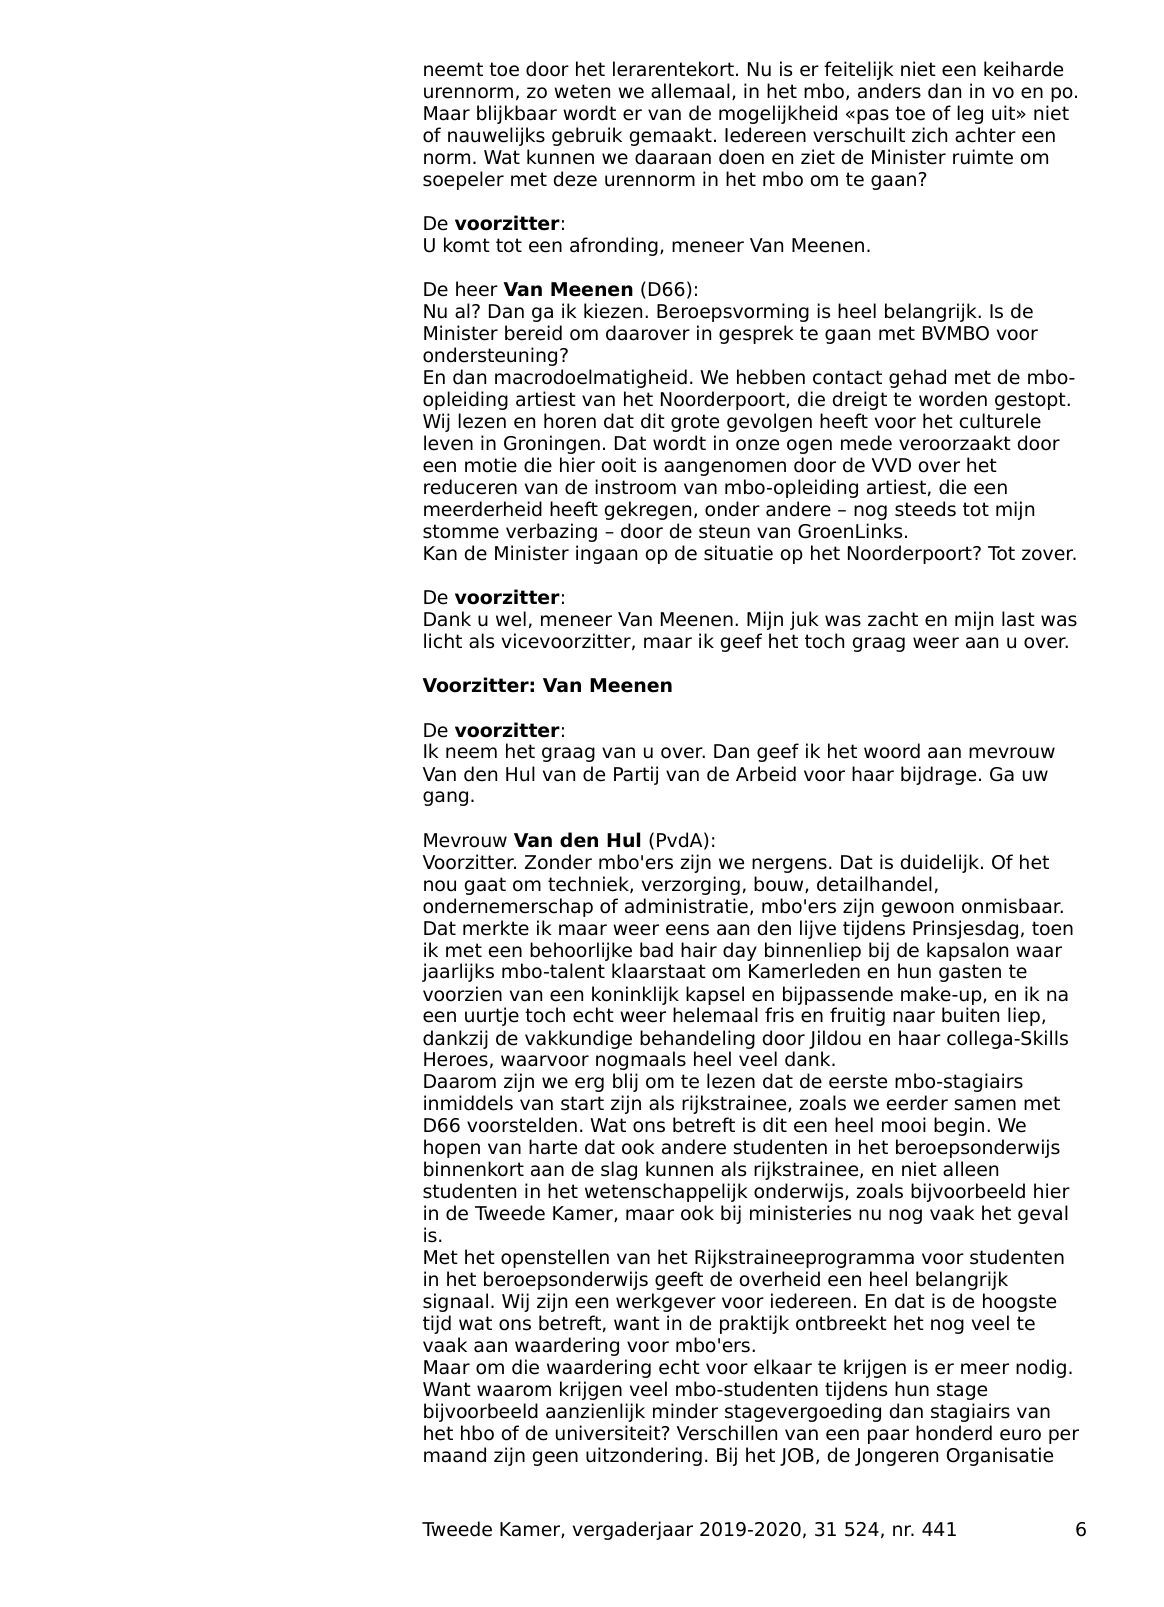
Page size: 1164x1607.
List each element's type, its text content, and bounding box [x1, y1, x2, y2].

text De voorzitter: [422, 719, 1087, 741]
text Dat merkte ik maar weer eens aan den lijve tijdens Prinsjesdag, toen ik met een behoorlijke bad hair day binnenliep bij de kapsalon waar jaarlijks mbo-talent klaarstaat om Kamerleden en hun gasten te voorzien van een koninklijk kapsel en bijpassende make-up, en ik na een uurtje toch echt weer helemaal fris en fruitig naar buiten liep, dankzij de vakkundige behandeling door Jildou en haar collega-Skills Heroes, waarvoor nogmaals heel veel dank. [422, 917, 1087, 1071]
text Daarom zijn we erg blij om te lezen dat de eerste mbo-stagiairs inmiddels van start zijn als rijkstrainee, zoals we eerder samen met D66 voorstelden. Wat ons betreft is dit een heel mooi begin. We hopen van harte dat ook andere studenten in het beroepsonderwijs binnenkort aan de slag kunnen als rijkstrainee, en niet alleen studenten in het wetenschappelijk onderwijs, zoals bijvoorbeeld hier in de Tweede Kamer, maar ook bij ministeries nu nog vaak het geval is. [422, 1071, 1087, 1247]
text De voorzitter: [422, 213, 1087, 235]
text De heer Van Meenen (D66): [422, 279, 1087, 301]
text Dank u wel, meneer Van Meenen. Mijn juk was zacht en mijn last was licht als vicevoorzitter, maar ik geef het toch graag weer aan u over. [422, 609, 1087, 653]
subtitle Voorzitter: Van Meenen [422, 675, 1087, 697]
text Met het openstellen van het Rijkstraineeprogramma voor studenten in het beroepsonderwijs geeft de overheid een heel belangrijk signaal. Wij zijn een werkgever voor iedereen. En dat is de hoogste tijd wat ons betreft, want in de praktijk ontbreekt het nog veel te vaak aan waardering voor mbo'ers. [422, 1247, 1087, 1357]
text De voorzitter: [422, 587, 1087, 609]
text U komt tot een afronding, meneer Van Meenen. [422, 235, 1087, 257]
text Mevrouw Van den Hul (PvdA): [422, 829, 1087, 852]
text Kan de Minister ingaan op de situatie op het Noorderpoort? Tot zover. [422, 543, 1087, 565]
text Voorzitter. Zonder mbo'ers zijn we nergens. Dat is duidelijk. Of het nou gaat om techniek, verzorging, bouw, detailhandel, ondernemerschap of administratie, mbo'ers zijn gewoon onmisbaar. [422, 852, 1087, 917]
text Ik neem het graag van u over. Dan geef ik het woord aan mevrouw Van den Hul van de Partij van de Arbeid voor haar bijdrage. Ga uw gang. [422, 741, 1087, 807]
text Nu al? Dan ga ik kiezen. Beroepsvorming is heel belangrijk. Is de Minister bereid om daarover in gesprek te gaan met BVMBO voor ondersteuning? [422, 301, 1087, 367]
text Maar om die waardering echt voor elkaar te krijgen is er meer nodig. Want waarom krijgen veel mbo-studenten tijdens hun stage bijvoorbeeld aanzienlijk minder stagevergoeding dan stagiairs van het hbo of de universiteit? Verschillen van een paar honderd euro per maand zijn geen uitzondering. Bij het JOB, de Jongeren Organisatie [422, 1357, 1087, 1467]
text neemt toe door het lerarentekort. Nu is er feitelijk niet een keiharde urennorm, zo weten we allemaal, in het mbo, anders dan in vo en po. Maar blijkbaar wordt er van de mogelijkheid «pas toe of leg uit» niet of nauwelijks gebruik gemaakt. Iedereen verschuilt zich achter een norm. Wat kunnen we daaraan doen en ziet de Minister ruimte om soepeler met deze urennorm in het mbo om te gaan? [422, 59, 1087, 191]
text En dan macrodoelmatigheid. We hebben contact gehad met de mbo-opleiding artiest van het Noorderpoort, die dreigt te worden gestopt. Wij lezen en horen dat dit grote gevolgen heeft voor het culturele leven in Groningen. Dat wordt in onze ogen mede veroorzaakt door een motie die hier ooit is aangenomen door de VVD over het reduceren van de instroom van mbo-opleiding artiest, die een meerderheid heeft gekregen, onder andere – nog steeds tot mijn stomme verbazing – door de steun van GroenLinks. [422, 367, 1087, 543]
